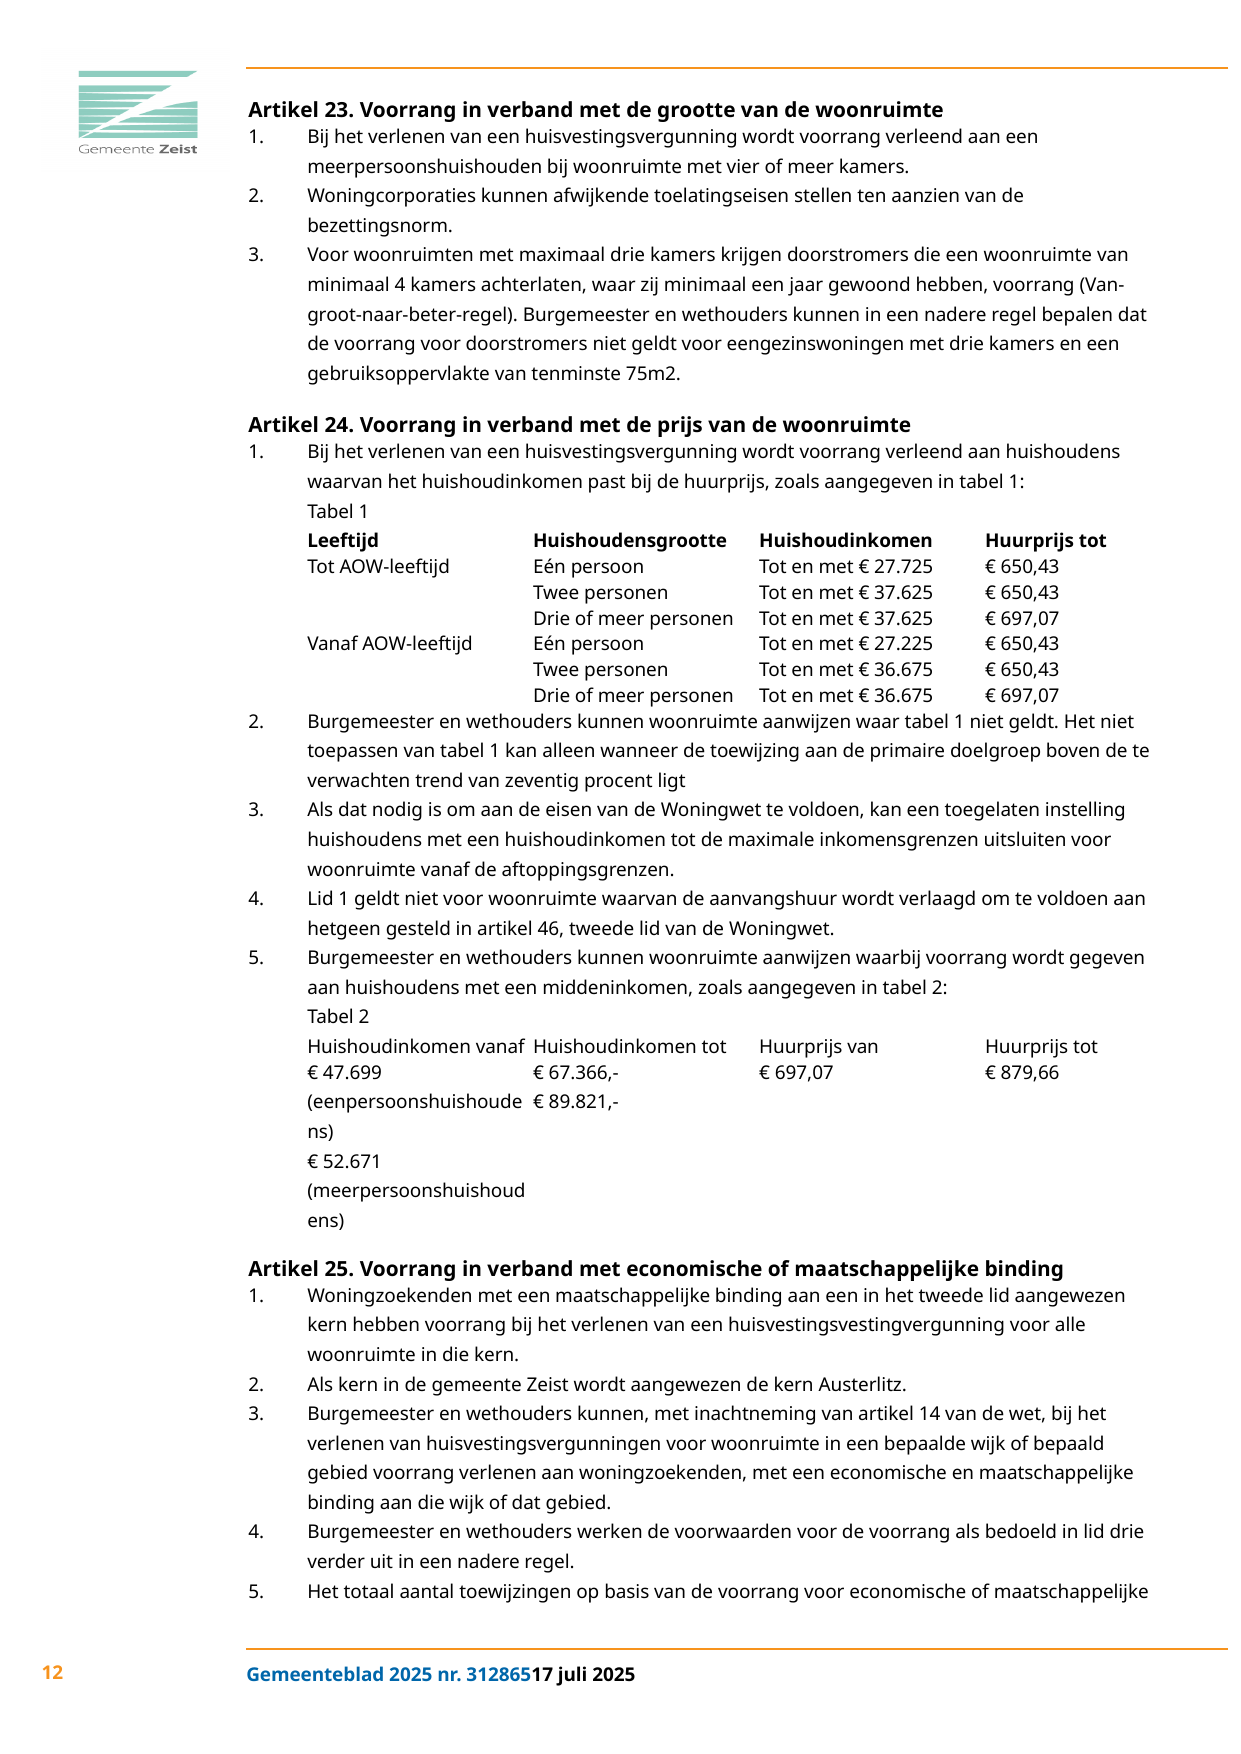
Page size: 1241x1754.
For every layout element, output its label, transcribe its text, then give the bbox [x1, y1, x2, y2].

table_header Huishoudinkomen vanaf [307, 1033, 533, 1059]
table_cell Eén persoon [533, 553, 759, 579]
list Tabel 2 [248, 1004, 1152, 1029]
table_cell € 47.699 (eenpersoonshuishoudens) € 52.671 (meerpersoonshuishoudens) [307, 1059, 533, 1233]
table_cell € 697,07 [985, 682, 1211, 708]
table_cell Tot en met € 37.625 [759, 605, 985, 631]
table_cell Drie of meer personen [533, 605, 759, 631]
list Als kern in de gemeente Zeist wordt aangewezen de kern Austerlitz. [248, 1371, 1152, 1397]
table_header Huishoudensgrootte [533, 528, 759, 553]
list Burgemeester en wethouders kunnen woonruimte aanwijzen waar tabel 1 niet geldt. Het niet toepassen van tabel 1 kan alleen wanneer de toewijzing aan de primaire doelgroep boven de te verwachten trend van zeventig procent ligt [248, 708, 1152, 793]
table_cell € 697,07 [985, 605, 1211, 631]
table_cell € 650,43 [985, 553, 1211, 579]
table_header Huurprijs tot [985, 528, 1211, 553]
list Het totaal aantal toewijzingen op basis van de voorrang voor economische of maatschappelijke [248, 1578, 1152, 1604]
table_header Huishoudinkomen [759, 528, 985, 553]
table_cell € 650,43 [985, 579, 1211, 605]
table_cell Tot en met € 36.675 [759, 656, 985, 682]
table_cell Twee personen [533, 656, 759, 682]
text Artikel 24. Voorrang in verband met de prijs van de woonruimte [248, 410, 1152, 439]
list Burgemeester en wethouders kunnen, met inachtneming van artikel 14 van de wet, bij het verlenen van huisvestingsvergunningen voor woonruimte in een bepaalde wijk of bepaald gebied voorrang verlenen aan woningzoekenden, met een economische en maatschappelijke binding aan die wijk of dat gebied. [248, 1400, 1152, 1515]
text Artikel 23. Voorrang in verband met de grootte van de woonruimte [248, 95, 1152, 123]
table_cell € 650,43 [985, 656, 1211, 682]
table_cell € 697,07 [759, 1059, 985, 1233]
picture [41, 47, 231, 172]
table_cell Tot en met € 36.675 [759, 682, 985, 708]
table_cell Tot AOW-leeftijd [307, 553, 533, 631]
list Tabel 1 [248, 498, 1152, 524]
table_header Leeftijd [307, 528, 533, 553]
table_cell € 650,43 [985, 631, 1211, 656]
table_cell € 67.366,- € 89.821,- [533, 1059, 759, 1233]
table_cell € 879,66 [985, 1059, 1211, 1233]
table_cell Twee personen [533, 579, 759, 605]
list Bij het verlenen van een huisvestingsvergunning wordt voorrang verleend aan een meerpersoonshuishouden bij woonruimte met vier of meer kamers. [248, 123, 1152, 178]
list Voor woonruimten met maximaal drie kamers krijgen doorstromers die een woonruimte van minimaal 4 kamers achterlaten, waar zij minimaal een jaar gewoond hebben, voorrang (Van-groot-naar-beter-regel). Burgemeester en wethouders kunnen in een nadere regel bepalen dat de voorrang voor doorstromers niet geldt voor eengezinswoningen met drie kamers en een gebruiksoppervlakte van tenminste 75m2. [248, 242, 1152, 386]
table_cell Eén persoon [533, 631, 759, 656]
list Burgemeester en wethouders werken de voorwaarden voor de voorrang als bedoeld in lid drie verder uit in een nadere regel. [248, 1519, 1152, 1574]
table_cell Tot en met € 37.625 [759, 579, 985, 605]
table_header Huurprijs tot [985, 1033, 1211, 1059]
list Burgemeester en wethouders kunnen woonruimte aanwijzen waarbij voorrang wordt gegeven aan huishoudens met een middeninkomen, zoals aangegeven in tabel 2: [248, 944, 1152, 1000]
table_cell Drie of meer personen [533, 682, 759, 708]
list Woningcorporaties kunnen afwijkende toelatingseisen stellen ten aanzien van de bezettingsnorm. [248, 182, 1152, 238]
table_header Huishoudinkomen tot [533, 1033, 759, 1059]
list Lid 1 geldt niet voor woonruimte waarvan de aanvangshuur wordt verlaagd om te voldoen aan hetgeen gesteld in artikel 46, tweede lid van de Woningwet. [248, 885, 1152, 941]
text Artikel 25. Voorrang in verband met economische of maatschappelijke binding [248, 1254, 1152, 1282]
list Woningzoekenden met een maatschappelijke binding aan een in het tweede lid aangewezen kern hebben voorrang bij het verlenen van een huisvestingsvestingvergunning voor alle woonruimte in die kern. [248, 1282, 1152, 1367]
table_cell Vanaf AOW-leeftijd [307, 631, 533, 708]
table_header Huurprijs van [759, 1033, 985, 1059]
list Als dat nodig is om aan de eisen van de Woningwet te voldoen, kan een toegelaten instelling huishoudens met een huishoudinkomen tot de maximale inkomensgrenzen uitsluiten voor woonruimte vanaf de aftoppingsgrenzen. [248, 797, 1152, 881]
table_cell Tot en met € 27.725 [759, 553, 985, 579]
table_cell Tot en met € 27.225 [759, 631, 985, 656]
list Bij het verlenen van een huisvestingsvergunning wordt voorrang verleend aan huishoudens waarvan het huishoudinkomen past bij de huurprijs, zoals aangegeven in tabel 1: [248, 439, 1152, 494]
